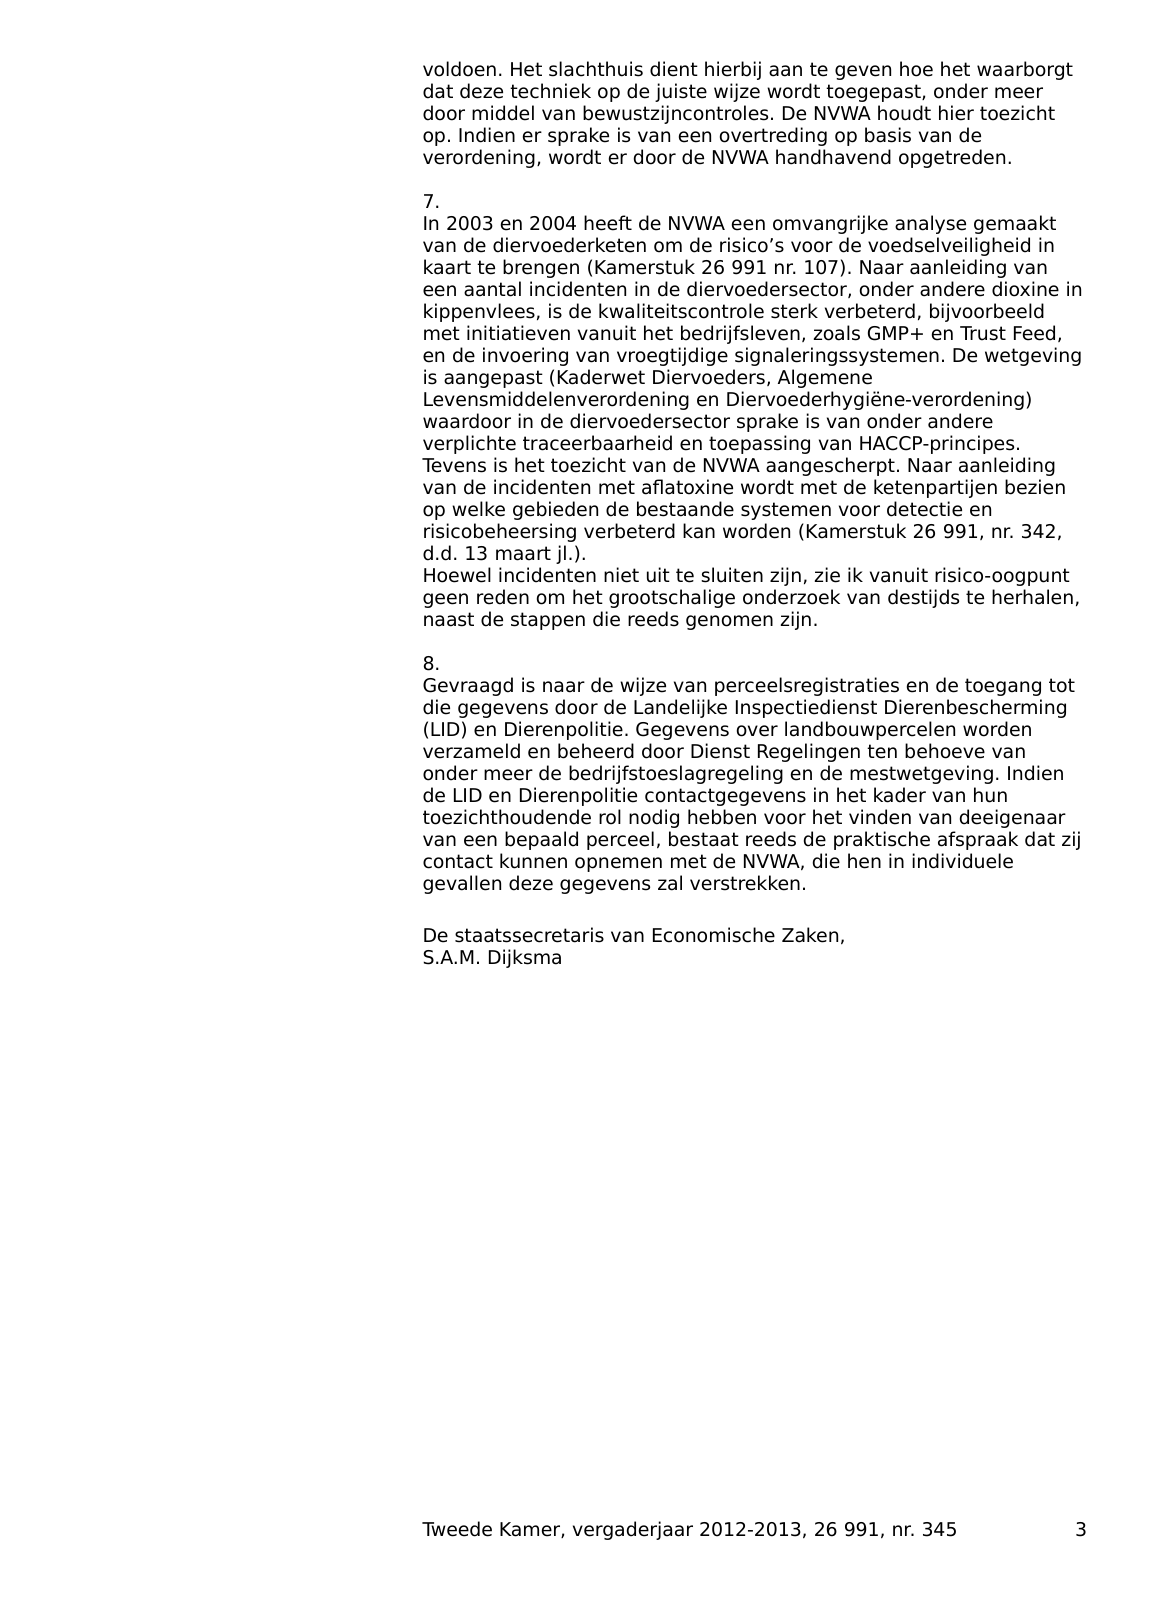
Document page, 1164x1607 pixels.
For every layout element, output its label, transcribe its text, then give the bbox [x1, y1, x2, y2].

text 8. [422, 653, 1087, 675]
text voldoen. Het slachthuis dient hierbij aan te geven hoe het waarborgt dat deze techniek op de juiste wijze wordt toegepast, onder meer door middel van bewustzijncontroles. De NVWA houdt hier toezicht op. Indien er sprake is van een overtreding op basis van de verordening, wordt er door de NVWA handhavend opgetreden. [422, 59, 1087, 169]
text Gevraagd is naar de wijze van perceelsregistraties en de toegang tot die gegevens door de Landelijke Inspectiedienst Dierenbescherming (LID) en Dierenpolitie. Gegevens over landbouwpercelen worden verzameld en beheerd door Dienst Regelingen ten behoeve van onder meer de bedrijfstoeslagregeling en de mestwetgeving. Indien de LID en Dierenpolitie contactgegevens in het kader van hun toezichthoudende rol nodig hebben voor het vinden van deeigenaar van een bepaald perceel, bestaat reeds de praktische afspraak dat zij contact kunnen opnemen met de NVWA, die hen in individuele gevallen deze gegevens zal verstrekken. [422, 675, 1087, 895]
text Hoewel incidenten niet uit te sluiten zijn, zie ik vanuit risico-oogpunt geen reden om het grootschalige onderzoek van destijds te herhalen, naast de stappen die reeds genomen zijn. [422, 565, 1087, 631]
text In 2003 en 2004 heeft de NVWA een omvangrijke analyse gemaakt van de diervoederketen om de risico’s voor de voedselveiligheid in kaart te brengen (Kamerstuk 26 991 nr. 107). Naar aanleiding van een aantal incidenten in de diervoedersector, onder andere dioxine in kippenvlees, is de kwaliteitscontrole sterk verbeterd, bijvoorbeeld met initiatieven vanuit het bedrijfsleven, zoals GMP+ en Trust Feed, en de invoering van vroegtijdige signaleringssystemen. De wetgeving is aangepast (Kaderwet Diervoeders, Algemene Levensmiddelenverordening en Diervoederhygiëne-verordening) waardoor in de diervoedersector sprake is van onder andere verplichte traceerbaarheid en toepassing van HACCP-principes. Tevens is het toezicht van de NVWA aangescherpt. Naar aanleiding van de incidenten met aflatoxine wordt met de ketenpartijen bezien op welke gebieden de bestaande systemen voor detectie en risicobeheersing verbeterd kan worden (Kamerstuk 26 991, nr. 342, d.d. 13 maart jl.). [422, 213, 1087, 565]
text De staatssecretaris van Economische Zaken, S.A.M. Dijksma [422, 925, 1087, 969]
text 7. [422, 191, 1087, 213]
